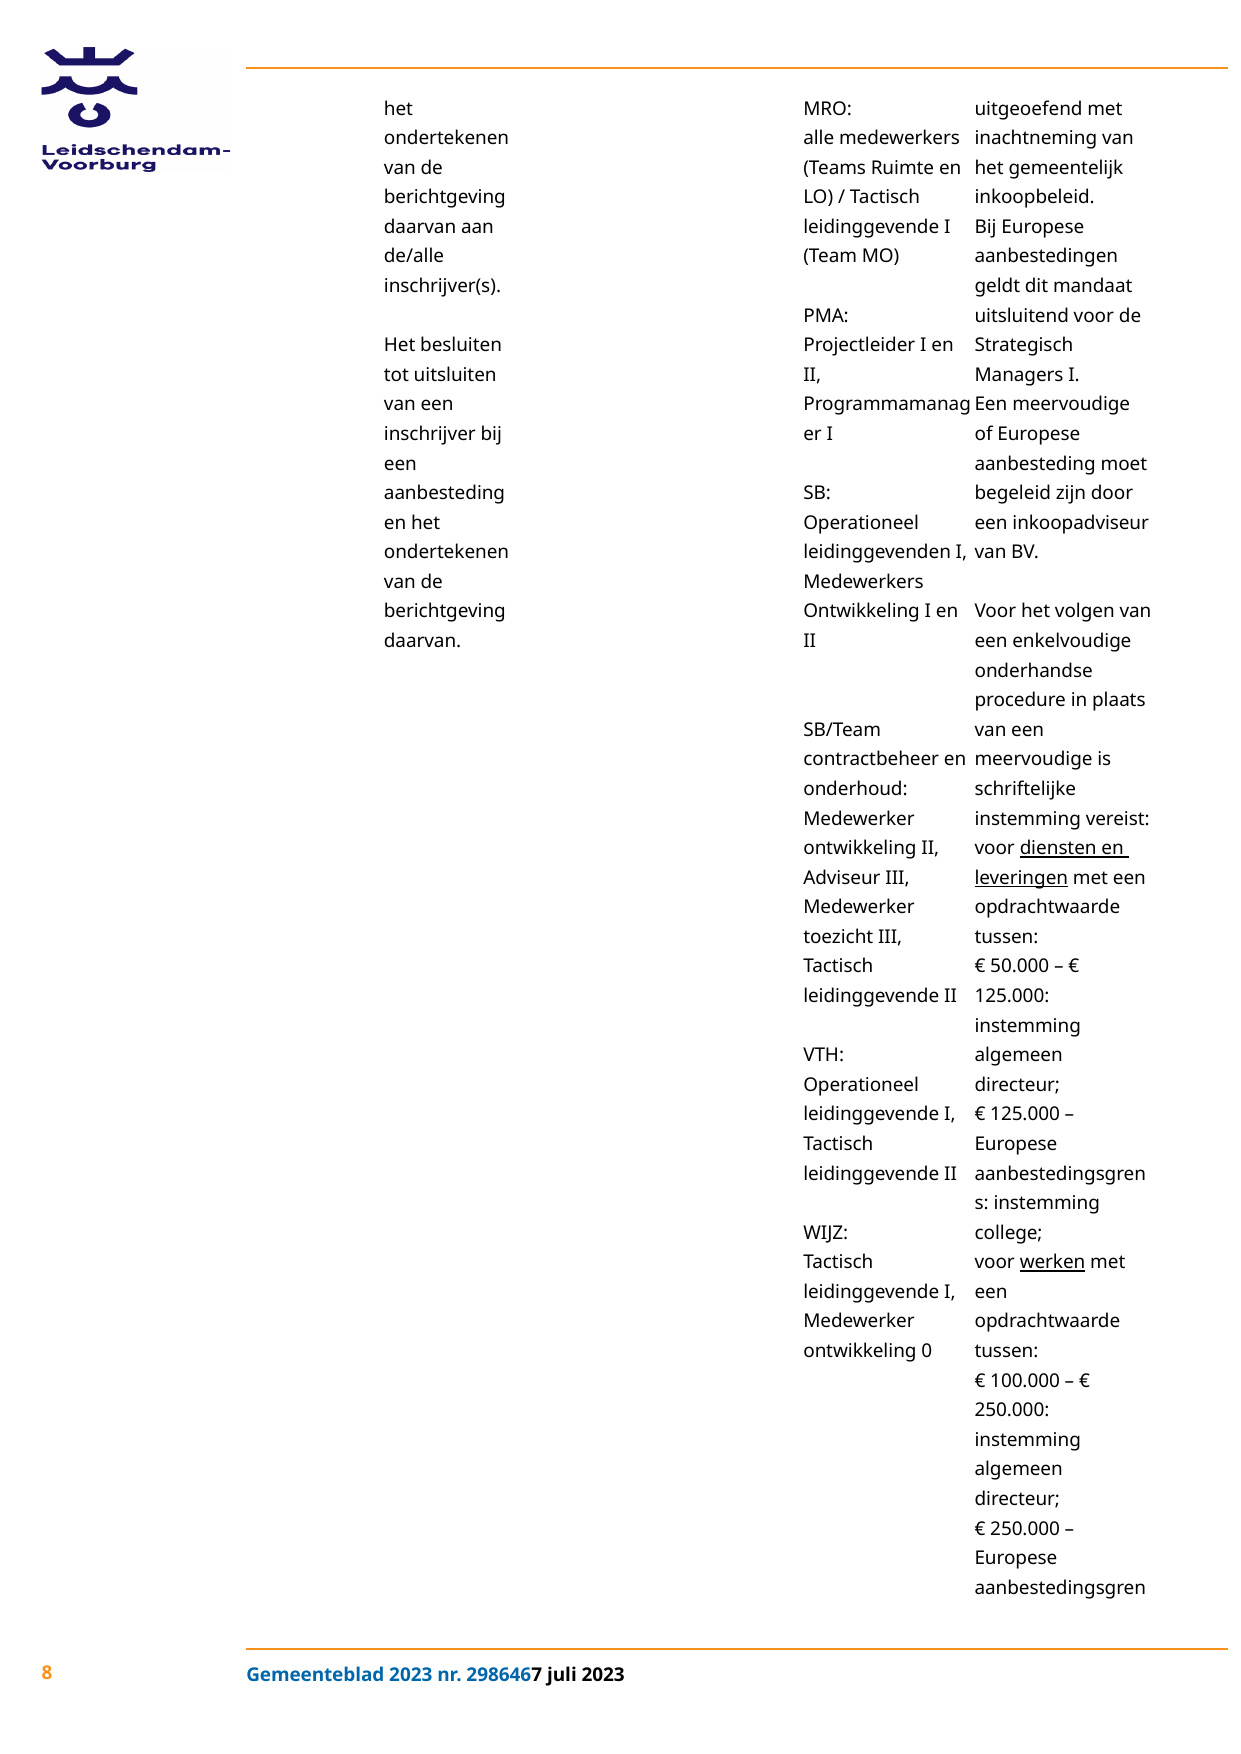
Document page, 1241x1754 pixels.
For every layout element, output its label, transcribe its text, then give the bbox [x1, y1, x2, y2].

table_cell uitgeoefend met inachtneming van het gemeentelijk inkoopbeleid. Bij Europese aanbestedingen geldt dit mandaat uitsluitend voor de Strategisch Managers I. Een meervoudige of Europese aanbesteding moet begeleid zijn door een inkoopadviseur van BV. Voor het volgen van een enkelvoudige onderhandse procedure in plaats van een meervoudige is schriftelijke instemming vereist: voor diensten en leveringen met een opdrachtwaarde tussen: € 50.000 – € 125.000: instemming algemeen directeur; € 125.000 – Europese aanbestedingsgrens: instemming college; voor werken met een opdrachtwaarde tussen: € 100.000 – € 250.000: instemming algemeen directeur; € 250.000 – Europese aanbestedingsgren [974, 95, 1152, 1600]
table_cell MRO: alle medewerkers (Teams Ruimte en LO) / Tactisch leidinggevende I (Team MO) PMA: Projectleider I en II, Programmamanager I SB: Operationeel leidinggevenden I, Medewerkers Ontwikkeling I en II SB/Team contractbeheer en onderhoud: Medewerker ontwikkeling II, Adviseur III, Medewerker toezicht III, Tactisch leidinggevende II VTH: Operationeel leidinggevende I, Tactisch leidinggevende II WIJZ: Tactisch leidinggevende I, Medewerker ontwikkeling 0 [803, 95, 974, 1600]
table_cell [531, 95, 667, 1600]
table_cell [667, 95, 803, 1600]
table_cell [248, 95, 384, 1600]
picture [41, 47, 231, 172]
table_cell het ondertekenen van de berichtgeving daarvan aan de/alle inschrijver(s). Het besluiten tot uitsluiten van een inschrijver bij een aanbesteding en het ondertekenen van de berichtgeving daarvan. [384, 95, 531, 1600]
